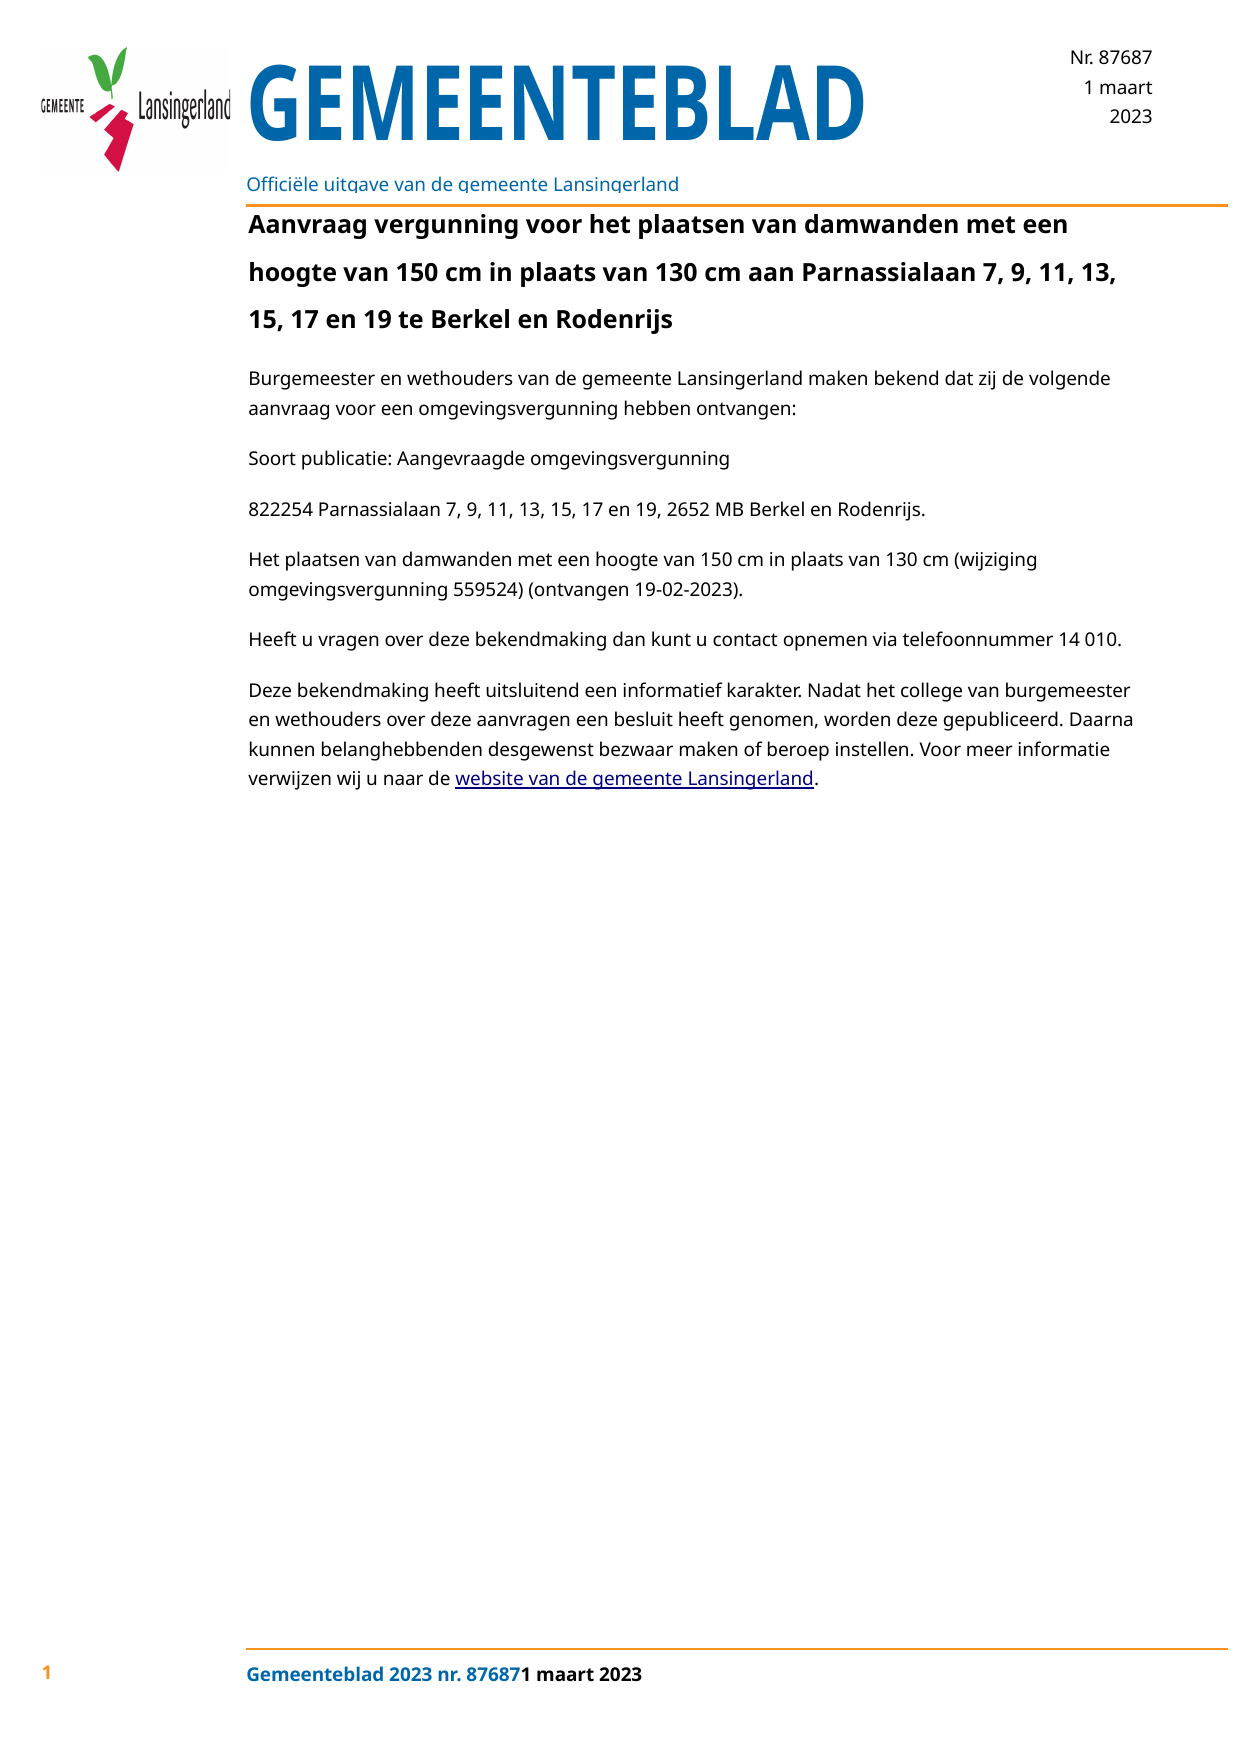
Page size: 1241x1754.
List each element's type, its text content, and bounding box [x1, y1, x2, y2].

text Het plaatsen van damwanden met een hoogte van 150 cm in plaats van 130 cm (wijziging omgevingsvergunning 559524) (ontvangen 19-02-2023). [248, 546, 1152, 602]
text 822254 Parnassialaan 7, 9, 11, 13, 15, 17 en 19, 2652 MB Berkel en Rodenrijs. [248, 496, 1152, 522]
text Deze bekendmaking heeft uitsluitend een informatief karakter. Nadat het college van burgemeester en wethouders over deze aanvragen een besluit heeft genomen, worden deze gepubliceerd. Daarna kunnen belanghebbenden desgewenst bezwaar maken of beroep instellen. Voor meer informatie verwijzen wij u naar de website van de gemeente Lansingerland. [248, 677, 1152, 791]
text Aanvraag vergunning voor het plaatsen van damwanden met een hoogte van 150 cm in plaats van 130 cm aan Parnassialaan 7, 9, 11, 13, 15, 17 en 19 te Berkel en Rodenrijs [248, 207, 1152, 336]
text Soort publicatie: Aangevraagde omgevingsvergunning [248, 446, 1152, 471]
text Heeft u vragen over deze bekendmaking dan kunt u contact opnemen via telefoonnummer 14 010. [248, 626, 1152, 652]
picture [41, 47, 231, 172]
text Burgemeester en wethouders van de gemeente Lansingerland maken bekend dat zij de volgende aanvraag voor een omgevingsvergunning hebben ontvangen: [248, 366, 1152, 421]
